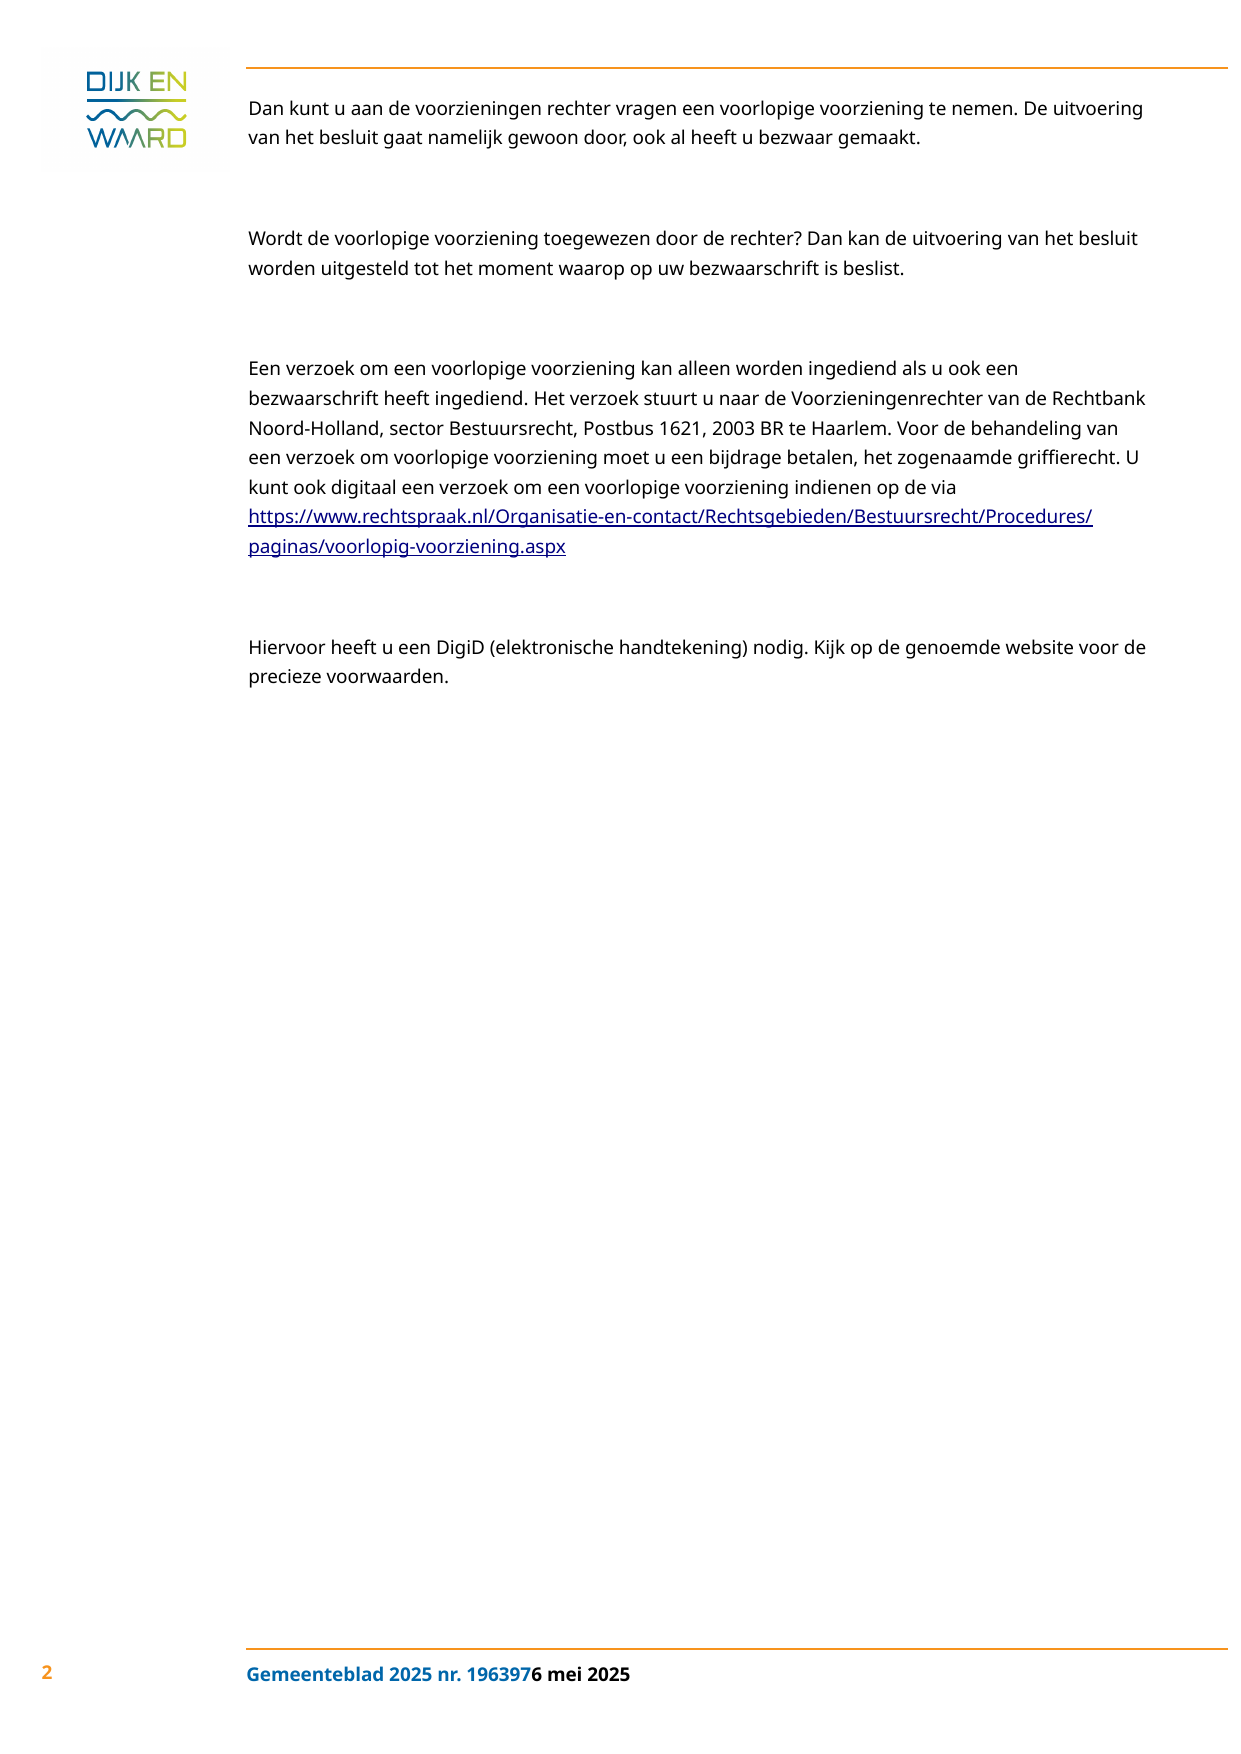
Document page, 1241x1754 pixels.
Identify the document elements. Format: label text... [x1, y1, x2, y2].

text Dan kunt u aan de voorzieningen rechter vragen een voorlopige voorziening te nemen. De uitvoering van het besluit gaat namelijk gewoon door, ook al heeft u bezwaar gemaakt. [248, 95, 1152, 150]
text Wordt de voorlopige voorziening toegewezen door de rechter? Dan kan de uitvoering van het besluit worden uitgesteld tot het moment waarop op uw bezwaarschrift is beslist. [248, 225, 1152, 281]
text Een verzoek om een voorlopige voorziening kan alleen worden ingediend als u ook een bezwaarschrift heeft ingediend. Het verzoek stuurt u naar de Voorzieningenrechter van de Rechtbank Noord-Holland, sector Bestuursrecht, Postbus 1621, 2003 BR te Haarlem. Voor de behandeling van een verzoek om voorlopige voorziening moet u een bijdrage betalen, het zogenaamde griffierecht. U kunt ook digitaal een verzoek om een voorlopige voorziening indienen op de via https://www.rechtspraak.nl/Organisatie-en-contact/Rechtsgebieden/Bestuursrecht/Procedures/paginas/voorlopig-voorziening.aspx [248, 356, 1152, 559]
text Hiervoor heeft u een DigiD (elektronische handtekening) nodig. Kijk op de genoemde website voor de precieze voorwaarden. [248, 634, 1152, 689]
picture [41, 47, 231, 172]
